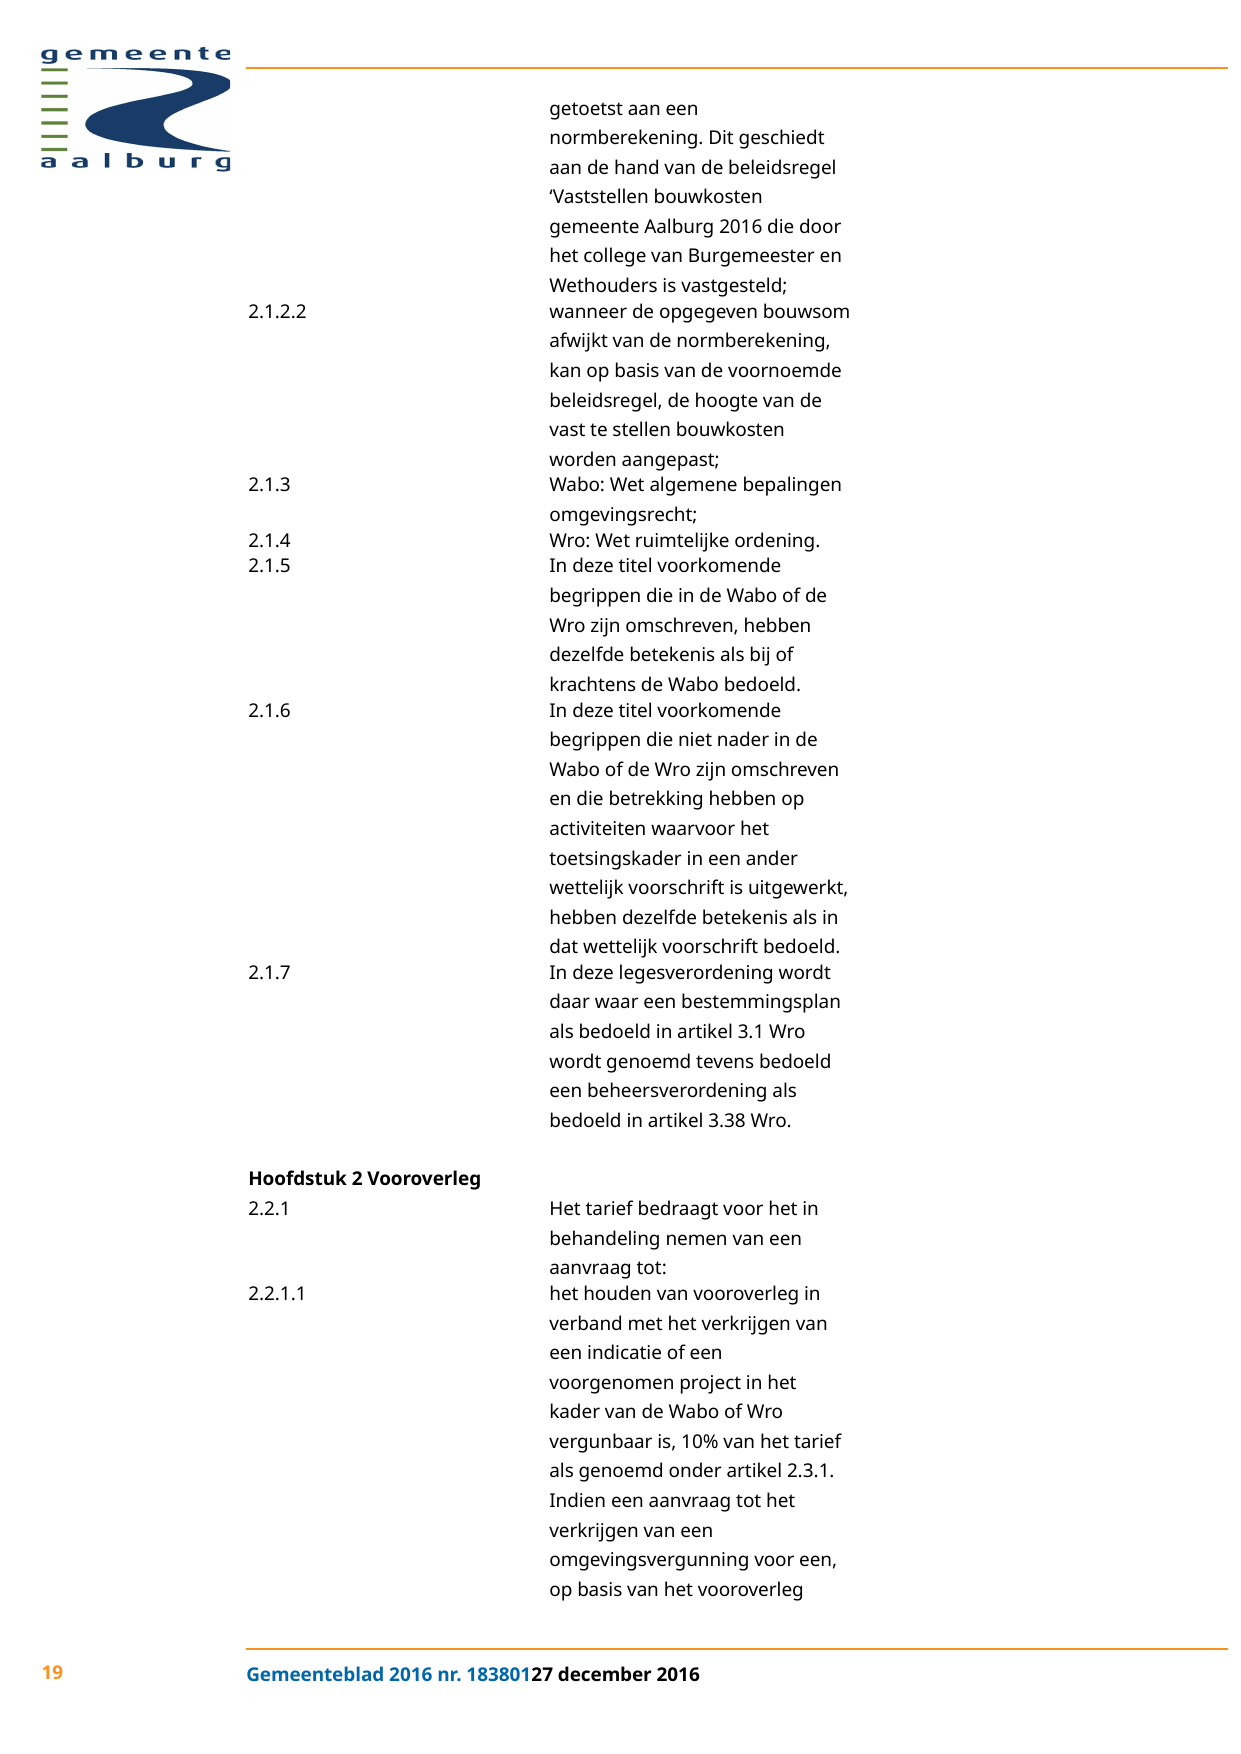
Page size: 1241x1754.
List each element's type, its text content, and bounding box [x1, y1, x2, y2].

text Hoofdstuk 2 Vooroverleg [248, 1166, 1152, 1191]
table_cell het houden van vooroverleg in verband met het verkrijgen van een indicatie of een voorgenomen project in het kader van de Wabo of Wro vergunbaar is, 10% van het tarief als genoemd onder artikel 2.3.1. Indien een aanvraag tot het verkrijgen van een omgevingsvergunning voor een, op basis van het vooroverleg [549, 1280, 850, 1602]
table_cell In deze titel voorkomende begrippen die in de Wabo of de Wro zijn omschreven, hebben dezelfde betekenis als bij of krachtens de Wabo bedoeld. [549, 553, 850, 697]
picture [41, 47, 231, 172]
table_header [850, 1195, 1152, 1280]
table_cell [850, 959, 1152, 1133]
table_cell wanneer de opgegeven bouwsom afwijkt van de normberekening, kan op basis van de voornoemde beleidsregel, de hoogte van de vast te stellen bouwkosten worden aangepast; [549, 298, 850, 472]
table_cell 2.2.1.1 [248, 1280, 549, 1602]
table_cell 2.1.7 [248, 959, 549, 1133]
table_header Het tarief bedraagt voor het in behandeling nemen van een aanvraag tot: [549, 1195, 850, 1280]
table_cell Wabo: Wet algemene bepalingen omgevingsrecht; [549, 472, 850, 527]
table_cell getoetst aan een normberekening. Dit geschiedt aan de hand van de beleidsregel ‘Vaststellen bouwkosten gemeente Aalburg 2016 die door het college van Burgemeester en Wethouders is vastgesteld; [549, 95, 850, 298]
table_header 2.2.1 [248, 1195, 549, 1280]
table_cell [850, 527, 1152, 553]
table_cell [850, 553, 1152, 697]
table_cell In deze titel voorkomende begrippen die niet nader in de Wabo of de Wro zijn omschreven en die betrekking hebben op activiteiten waarvoor het toetsingskader in een ander wettelijk voorschrift is uitgewerkt, hebben dezelfde betekenis als in dat wettelijk voorschrift bedoeld. [549, 697, 850, 959]
table_cell 2.1.4 [248, 527, 549, 553]
table_cell [850, 697, 1152, 959]
table_cell [850, 298, 1152, 472]
table_cell 2.1.6 [248, 697, 549, 959]
table_cell [850, 1280, 1152, 1602]
table_cell In deze legesverordening wordt daar waar een bestemmingsplan als bedoeld in artikel 3.1 Wro wordt genoemd tevens bedoeld een beheersverordening als bedoeld in artikel 3.38 Wro. [549, 959, 850, 1133]
table_cell [850, 95, 1152, 298]
table_cell [248, 95, 549, 298]
table_cell 2.1.3 [248, 472, 549, 527]
table_cell Wro: Wet ruimtelijke ordening. [549, 527, 850, 553]
table_cell [850, 472, 1152, 527]
table_cell 2.1.2.2 [248, 298, 549, 472]
table_cell 2.1.5 [248, 553, 549, 697]
